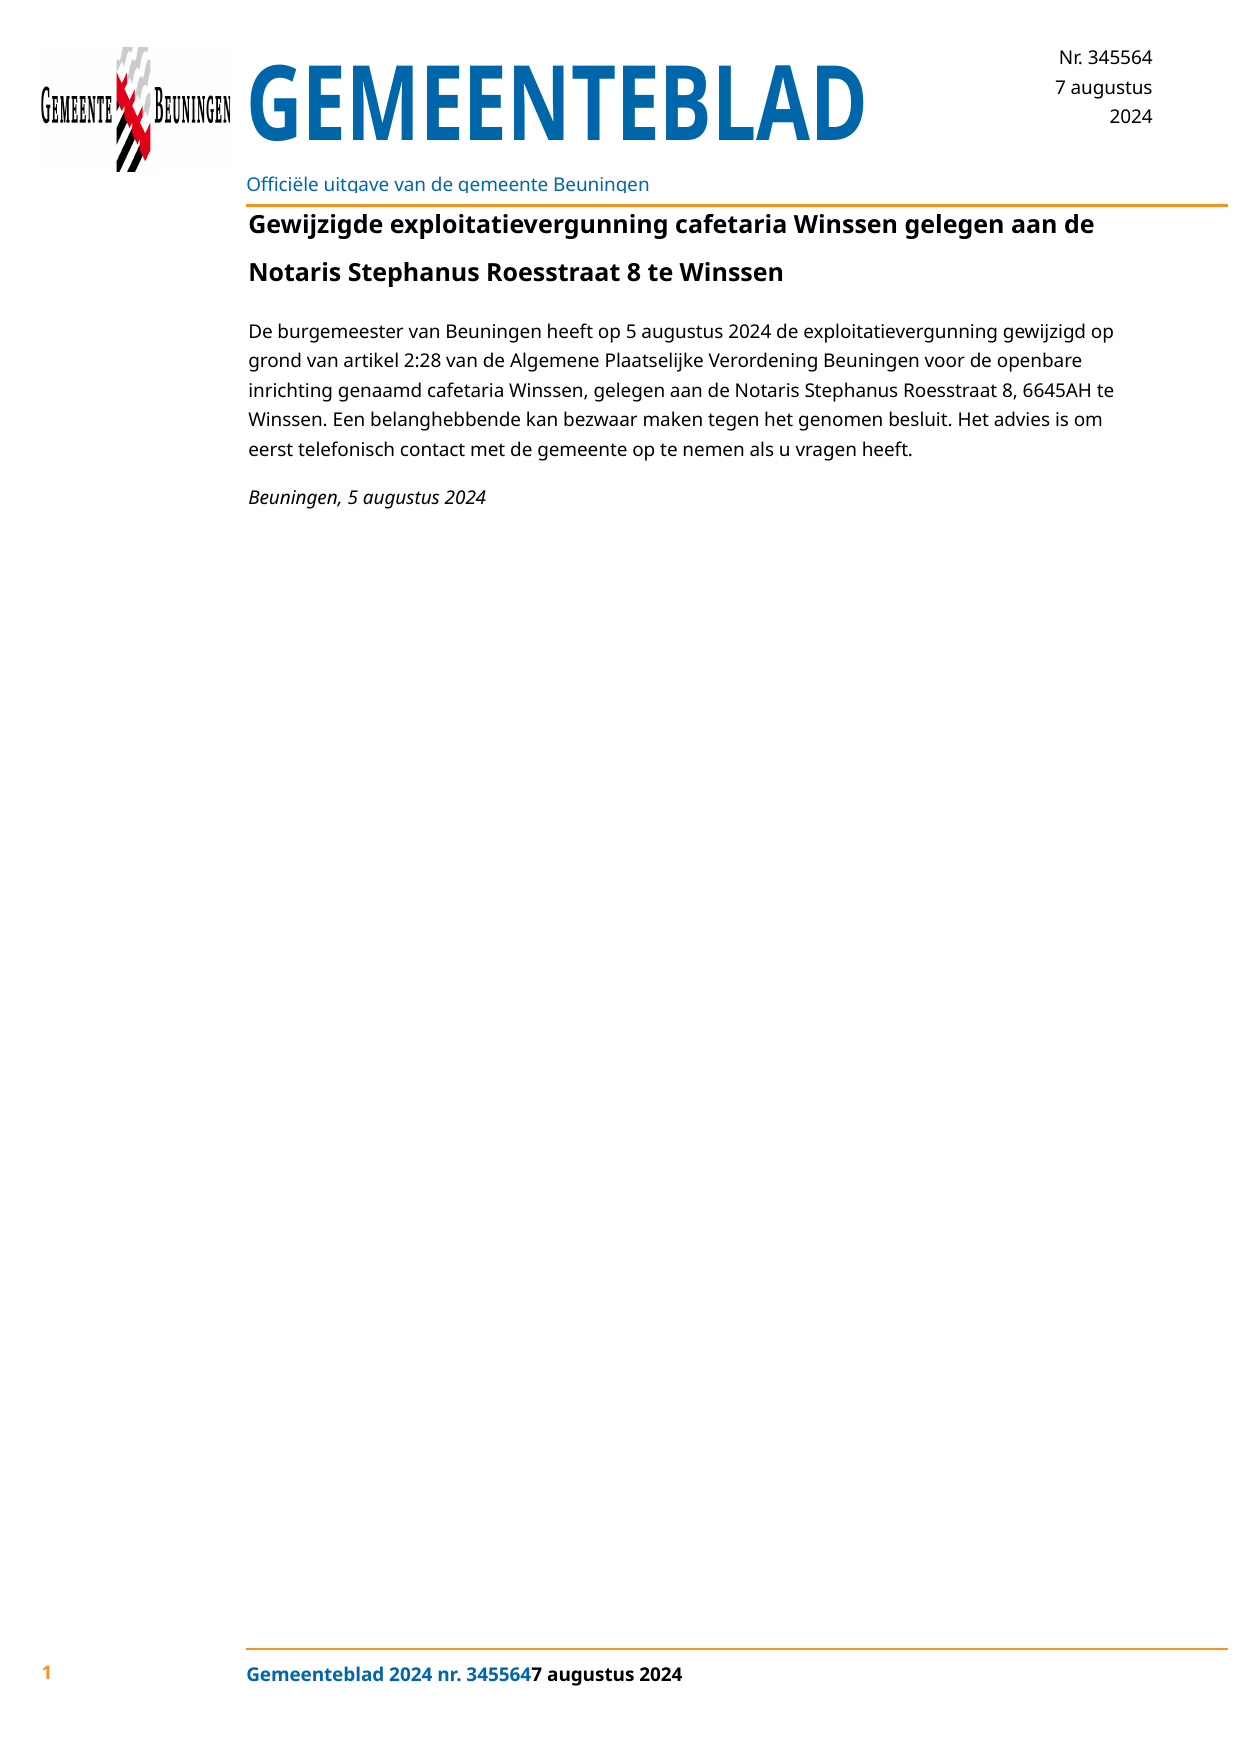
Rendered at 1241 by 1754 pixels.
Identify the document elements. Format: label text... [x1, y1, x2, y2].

text Beuningen, 5 augustus 2024 [248, 484, 1152, 510]
picture [41, 47, 231, 172]
text Gewijzigde exploitatievergunning cafetaria Winssen gelegen aan de Notaris Stephanus Roesstraat 8 te Winssen [248, 207, 1152, 288]
text De burgemeester van Beuningen heeft op 5 augustus 2024 de exploitatievergunning gewijzigd op grond van artikel 2:28 van de Algemene Plaatselijke Verordening Beuningen voor de openbare inrichting genaamd cafetaria Winssen, gelegen aan de Notaris Stephanus Roesstraat 8, 6645AH te Winssen. Een belanghebbende kan bezwaar maken tegen het genomen besluit. Het advies is om eerst telefonisch contact met de gemeente op te nemen als u vragen heeft. [248, 318, 1152, 462]
